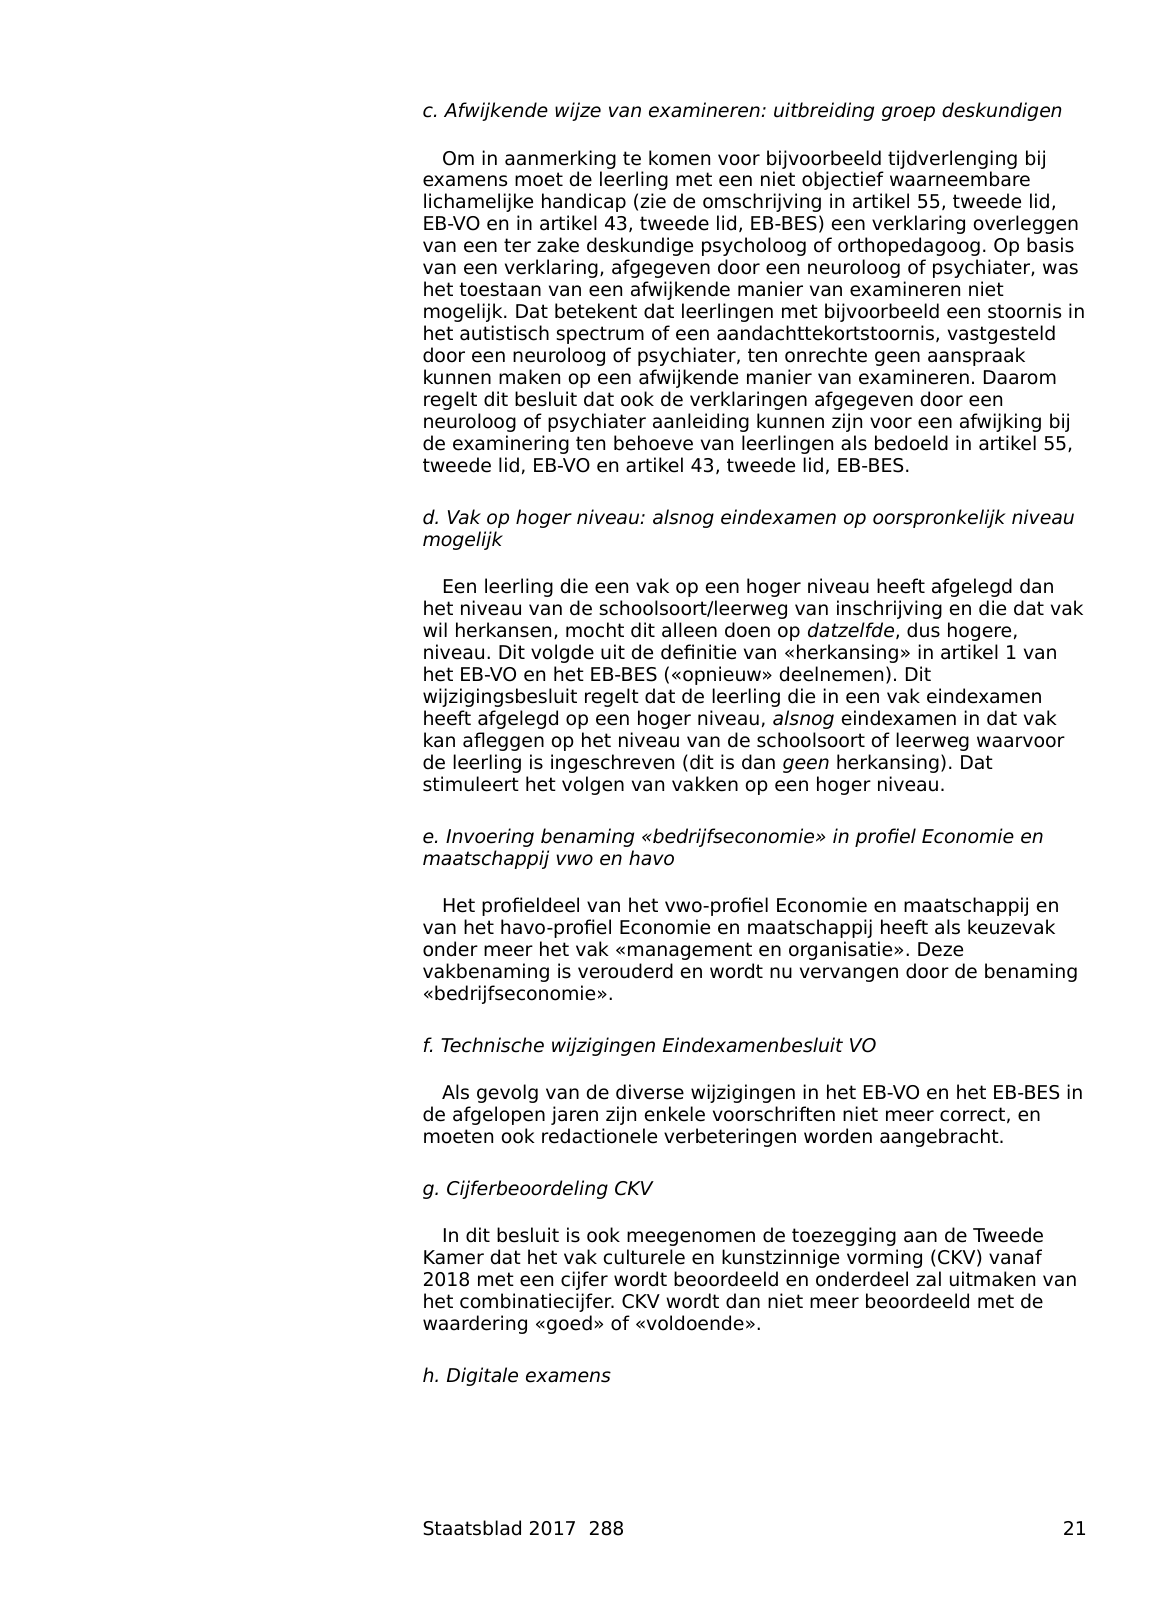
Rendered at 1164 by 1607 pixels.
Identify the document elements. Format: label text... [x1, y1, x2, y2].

text Een leerling die een vak op een hoger niveau heeft afgelegd dan het niveau van de schoolsoort/leerweg van inschrijving en die dat vak wil herkansen, mocht dit alleen doen op datzelfde, dus hogere, niveau. Dit volgde uit de definitie van «herkansing» in artikel 1 van het EB-VO en het EB-BES («opnieuw» deelnemen). Dit wijzigingsbesluit regelt dat de leerling die in een vak eindexamen heeft afgelegd op een hoger niveau, alsnog eindexamen in dat vak kan afleggen op het niveau van de schoolsoort of leerweg waarvoor de leerling is ingeschreven (dit is dan geen herkansing). Dat stimuleert het volgen van vakken op een hoger niveau. [422, 576, 1087, 796]
text Het profieldeel van het vwo-profiel Economie en maatschappij en van het havo-profiel Economie en maatschappij heeft als keuzevak onder meer het vak «management en organisatie». Deze vakbenaming is verouderd en wordt nu vervangen door de benaming «bedrijfseconomie». [422, 895, 1087, 1005]
text Om in aanmerking te komen voor bijvoorbeeld tijdverlenging bij examens moet de leerling met een niet objectief waarneembare lichamelijke handicap (zie de omschrijving in artikel 55, tweede lid, EB-VO en in artikel 43, tweede lid, EB-BES) een verklaring overleggen van een ter zake deskundige psycholoog of orthopedagoog. Op basis van een verklaring, afgegeven door een neuroloog of psychiater, was het toestaan van een afwijkende manier van examineren niet mogelijk. Dat betekent dat leerlingen met bijvoorbeeld een stoornis in het autistisch spectrum of een aandachttekortstoornis, vastgesteld door een neuroloog of psychiater, ten onrechte geen aanspraak kunnen maken op een afwijkende manier van examineren. Daarom regelt dit besluit dat ook de verklaringen afgegeven door een neuroloog of psychiater aanleiding kunnen zijn voor een afwijking bij de examinering ten behoeve van leerlingen als bedoeld in artikel 55, tweede lid, EB-VO en artikel 43, tweede lid, EB-BES. [422, 147, 1087, 477]
subtitle g. Cijferbeoordeling CKV [422, 1178, 1087, 1199]
text Als gevolg van de diverse wijzigingen in het EB-VO en het EB-BES in de afgelopen jaren zijn enkele voorschriften niet meer correct, en moeten ook redactionele verbeteringen worden aangebracht. [422, 1082, 1087, 1148]
subtitle h. Digitale examens [422, 1364, 1087, 1386]
subtitle d. Vak op hoger niveau: alsnog eindexamen op oorspronkelijk niveau mogelijk [422, 507, 1087, 551]
subtitle e. Invoering benaming «bedrijfseconomie» in profiel Economie en maatschappij vwo en havo [422, 826, 1087, 870]
text In dit besluit is ook meegenomen de toezegging aan de Tweede Kamer dat het vak culturele en kunstzinnige vorming (CKV) vanaf 2018 met een cijfer wordt beoordeeld en onderdeel zal uitmaken van het combinatiecijfer. CKV wordt dan niet meer beoordeeld met de waardering «goed» of «voldoende». [422, 1224, 1087, 1334]
subtitle c. Afwijkende wijze van examineren: uitbreiding groep deskundigen [422, 100, 1087, 122]
subtitle f. Technische wijzigingen Eindexamenbesluit VO [422, 1035, 1087, 1057]
